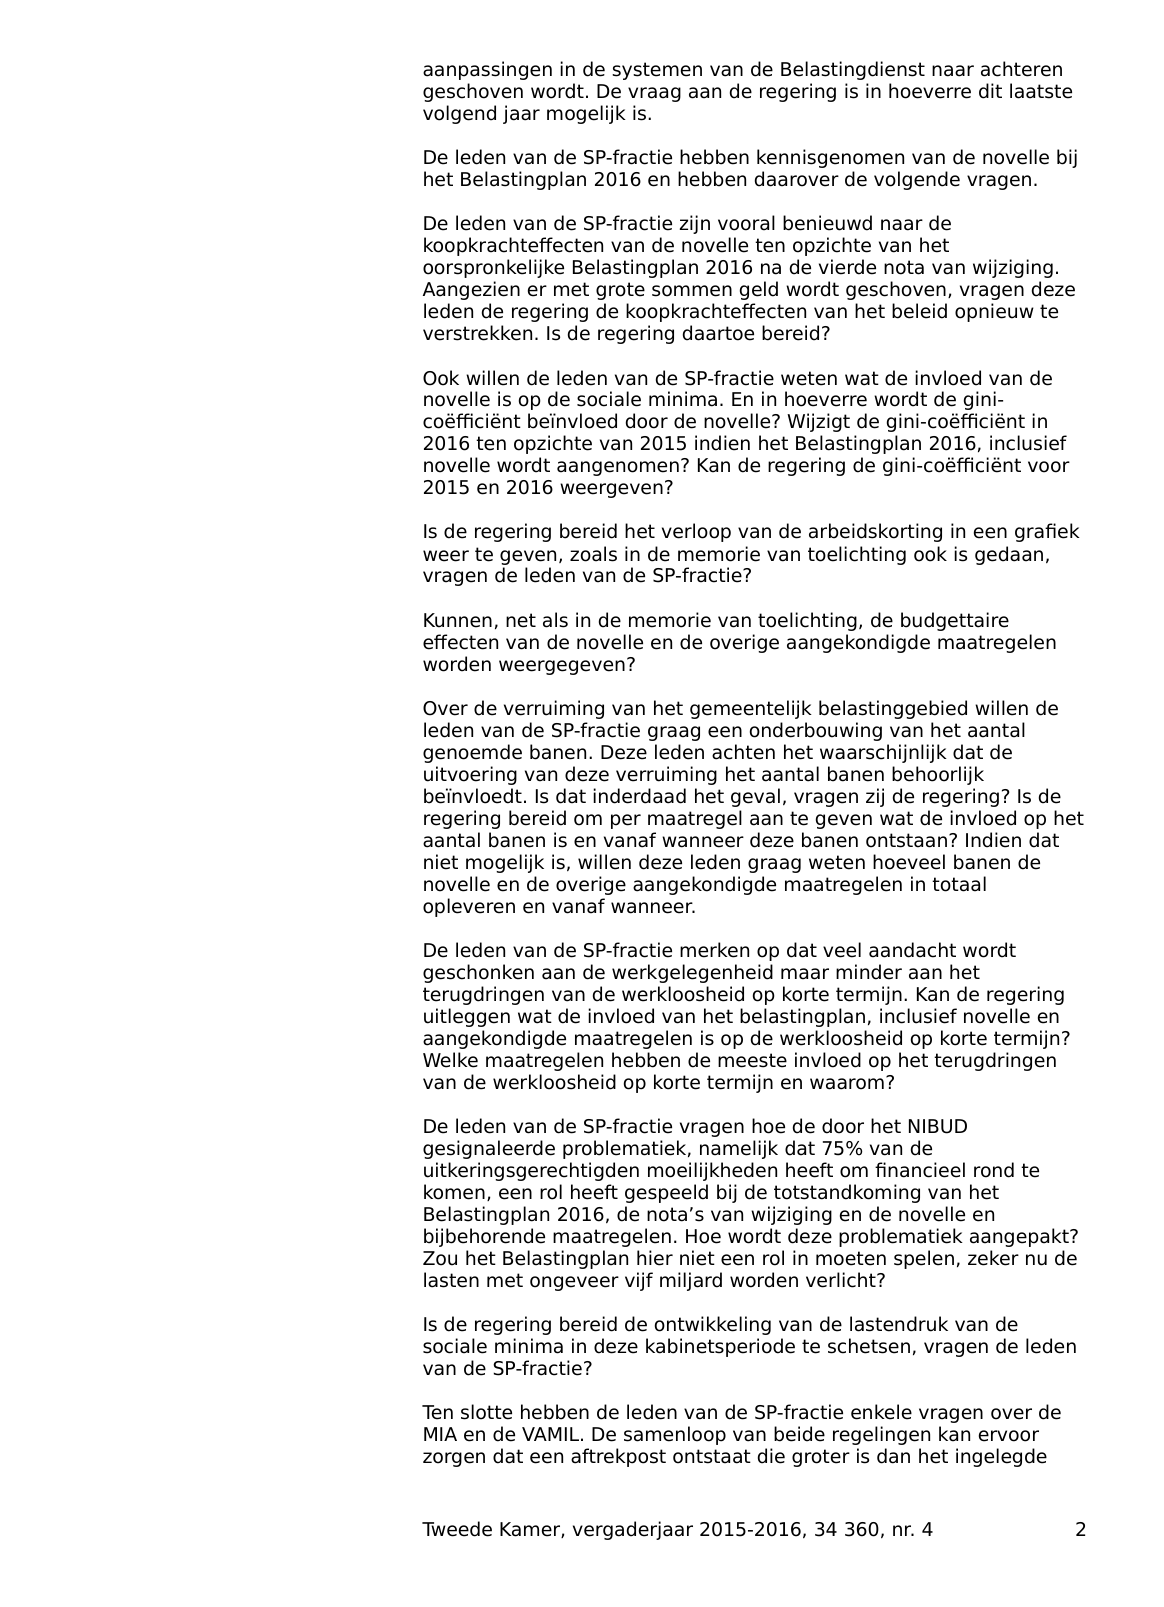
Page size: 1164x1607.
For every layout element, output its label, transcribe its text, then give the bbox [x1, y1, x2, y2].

text De leden van de SP-fractie vragen hoe de door het NIBUD gesignaleerde problematiek, namelijk dat 75% van de uitkeringsgerechtigden moeilijkheden heeft om financieel rond te komen, een rol heeft gespeeld bij de totstandkoming van het Belastingplan 2016, de nota’s van wijziging en de novelle en bijbehorende maatregelen. Hoe wordt deze problematiek aangepakt? Zou het Belastingplan hier niet een rol in moeten spelen, zeker nu de lasten met ongeveer vijf miljard worden verlicht? [422, 1116, 1087, 1292]
text Kunnen, net als in de memorie van toelichting, de budgettaire effecten van de novelle en de overige aangekondigde maatregelen worden weergegeven? [422, 609, 1087, 676]
text Over de verruiming van het gemeentelijk belastinggebied willen de leden van de SP-fractie graag een onderbouwing van het aantal genoemde banen. Deze leden achten het waarschijnlijk dat de uitvoering van deze verruiming het aantal banen behoorlijk beïnvloedt. Is dat inderdaad het geval, vragen zij de regering? Is de regering bereid om per maatregel aan te geven wat de invloed op het aantal banen is en vanaf wanneer deze banen ontstaan? Indien dat niet mogelijk is, willen deze leden graag weten hoeveel banen de novelle en de overige aangekondigde maatregelen in totaal opleveren en vanaf wanneer. [422, 698, 1087, 917]
text Is de regering bereid het verloop van de arbeidskorting in een grafiek weer te geven, zoals in de memorie van toelichting ook is gedaan, vragen de leden van de SP-fractie? [422, 521, 1087, 587]
text De leden van de SP-fractie hebben kennisgenomen van de novelle bij het Belastingplan 2016 en hebben daarover de volgende vragen. [422, 147, 1087, 191]
text De leden van de SP-fractie zijn vooral benieuwd naar de koopkrachteffecten van de novelle ten opzichte van het oorspronkelijke Belastingplan 2016 na de vierde nota van wijziging. Aangezien er met grote sommen geld wordt geschoven, vragen deze leden de regering de koopkrachteffecten van het beleid opnieuw te verstrekken. Is de regering daartoe bereid? [422, 213, 1087, 345]
text De leden van de SP-fractie merken op dat veel aandacht wordt geschonken aan de werkgelegenheid maar minder aan het terugdringen van de werkloosheid op korte termijn. Kan de regering uitleggen wat de invloed van het belastingplan, inclusief novelle en aangekondigde maatregelen is op de werkloosheid op korte termijn? Welke maatregelen hebben de meeste invloed op het terugdringen van de werkloosheid op korte termijn en waarom? [422, 940, 1087, 1093]
text Ten slotte hebben de leden van de SP-fractie enkele vragen over de MIA en de VAMIL. De samenloop van beide regelingen kan ervoor zorgen dat een aftrekpost ontstaat die groter is dan het ingelegde [422, 1402, 1087, 1468]
text aanpassingen in de systemen van de Belastingdienst naar achteren geschoven wordt. De vraag aan de regering is in hoeverre dit laatste volgend jaar mogelijk is. [422, 59, 1087, 125]
text Is de regering bereid de ontwikkeling van de lastendruk van de sociale minima in deze kabinetsperiode te schetsen, vragen de leden van de SP-fractie? [422, 1314, 1087, 1380]
text Ook willen de leden van de SP-fractie weten wat de invloed van de novelle is op de sociale minima. En in hoeverre wordt de gini-coëfficiënt beïnvloed door de novelle? Wijzigt de gini-coëfficiënt in 2016 ten opzichte van 2015 indien het Belastingplan 2016, inclusief novelle wordt aangenomen? Kan de regering de gini-coëfficiënt voor 2015 en 2016 weergeven? [422, 367, 1087, 499]
